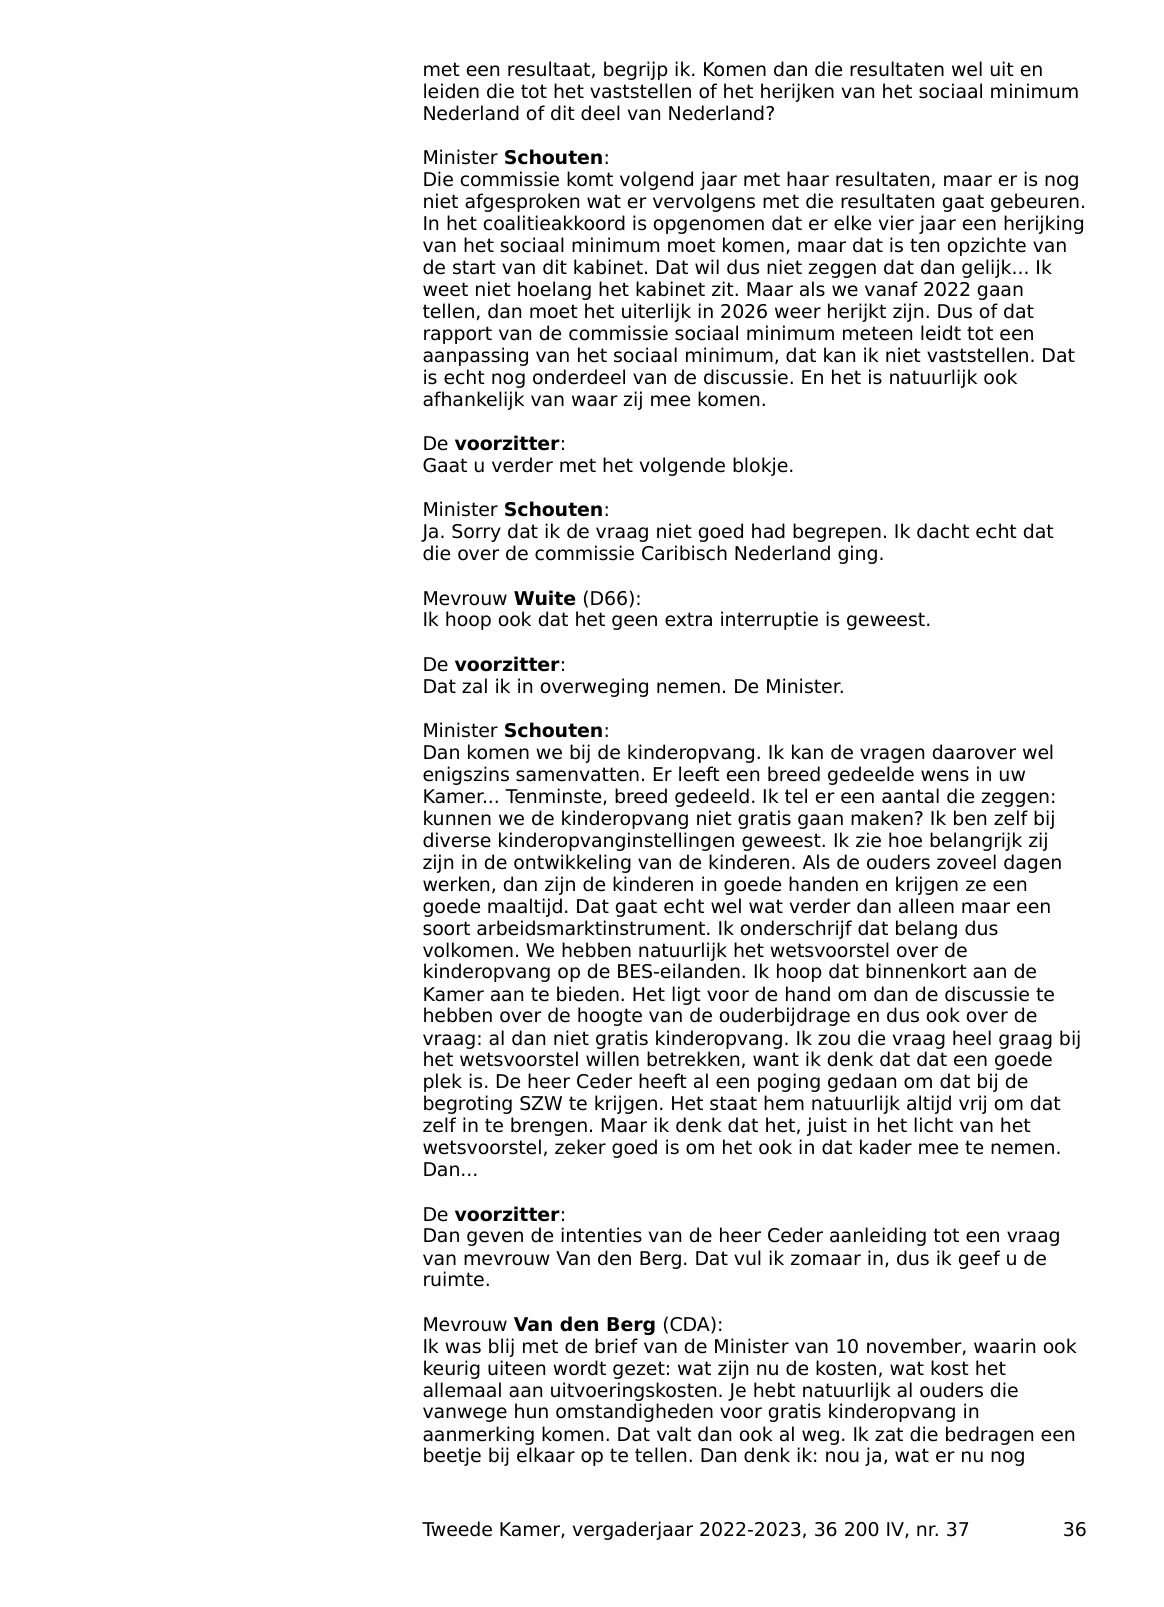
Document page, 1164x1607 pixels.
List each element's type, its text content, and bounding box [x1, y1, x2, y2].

text Dan komen we bij de kinderopvang. Ik kan de vragen daarover wel enigszins samenvatten. Er leeft een breed gedeelde wens in uw Kamer... Tenminste, breed gedeeld. Ik tel er een aantal die zeggen: kunnen we de kinderopvang niet gratis gaan maken? Ik ben zelf bij diverse kinderopvanginstellingen geweest. Ik zie hoe belangrijk zij zijn in de ontwikkeling van de kinderen. Als de ouders zoveel dagen werken, dan zijn de kinderen in goede handen en krijgen ze een goede maaltijd. Dat gaat echt wel wat verder dan alleen maar een soort arbeidsmarktinstrument. Ik onderschrijf dat belang dus volkomen. We hebben natuurlijk het wetsvoorstel over de kinderopvang op de BES-eilanden. Ik hoop dat binnenkort aan de Kamer aan te bieden. Het ligt voor de hand om dan de discussie te hebben over de hoogte van de ouderbijdrage en dus ook over de vraag: al dan niet gratis kinderopvang. Ik zou die vraag heel graag bij het wetsvoorstel willen betrekken, want ik denk dat dat een goede plek is. De heer Ceder heeft al een poging gedaan om dat bij de begroting SZW te krijgen. Het staat hem natuurlijk altijd vrij om dat zelf in te brengen. Maar ik denk dat het, juist in het licht van het wetsvoorstel, zeker goed is om het ook in dat kader mee te nemen. [422, 742, 1087, 1159]
text Mevrouw Van den Berg (CDA): [422, 1313, 1087, 1336]
text Dat zal ik in overweging nemen. De Minister. [422, 676, 1087, 697]
text Minister Schouten: [422, 499, 1087, 521]
text Mevrouw Wuite (D66): [422, 587, 1087, 609]
text Minister Schouten: [422, 720, 1087, 742]
text De voorzitter: [422, 653, 1087, 676]
text Die commissie komt volgend jaar met haar resultaten, maar er is nog niet afgesproken wat er vervolgens met die resultaten gaat gebeuren. In het coalitieakkoord is opgenomen dat er elke vier jaar een herijking van het sociaal minimum moet komen, maar dat is ten opzichte van de start van dit kabinet. Dat wil dus niet zeggen dat dan gelijk... Ik weet niet hoelang het kabinet zit. Maar als we vanaf 2022 gaan tellen, dan moet het uiterlijk in 2026 weer herijkt zijn. Dus of dat rapport van de commissie sociaal minimum meteen leidt tot een aanpassing van het sociaal minimum, dat kan ik niet vaststellen. Dat is echt nog onderdeel van de discussie. En het is natuurlijk ook afhankelijk van waar zij mee komen. [422, 169, 1087, 411]
text Minister Schouten: [422, 147, 1087, 169]
text Dan geven de intenties van de heer Ceder aanleiding tot een vraag van mevrouw Van den Berg. Dat vul ik zomaar in, dus ik geef u de ruimte. [422, 1225, 1087, 1291]
text met een resultaat, begrijp ik. Komen dan die resultaten wel uit en leiden die tot het vaststellen of het herijken van het sociaal minimum Nederland of dit deel van Nederland? [422, 59, 1087, 125]
text Ik hoop ook dat het geen extra interruptie is geweest. [422, 609, 1087, 631]
text Dan... [422, 1159, 1087, 1181]
text De voorzitter: [422, 433, 1087, 455]
text De voorzitter: [422, 1203, 1087, 1225]
text Ja. Sorry dat ik de vraag niet goed had begrepen. Ik dacht echt dat die over de commissie Caribisch Nederland ging. [422, 521, 1087, 565]
text Ik was blij met de brief van de Minister van 10 november, waarin ook keurig uiteen wordt gezet: wat zijn nu de kosten, wat kost het allemaal aan uitvoeringskosten. Je hebt natuurlijk al ouders die vanwege hun omstandigheden voor gratis kinderopvang in aanmerking komen. Dat valt dan ook al weg. Ik zat die bedragen een beetje bij elkaar op te tellen. Dan denk ik: nou ja, wat er nu nog [422, 1336, 1087, 1467]
text Gaat u verder met het volgende blokje. [422, 455, 1087, 477]
